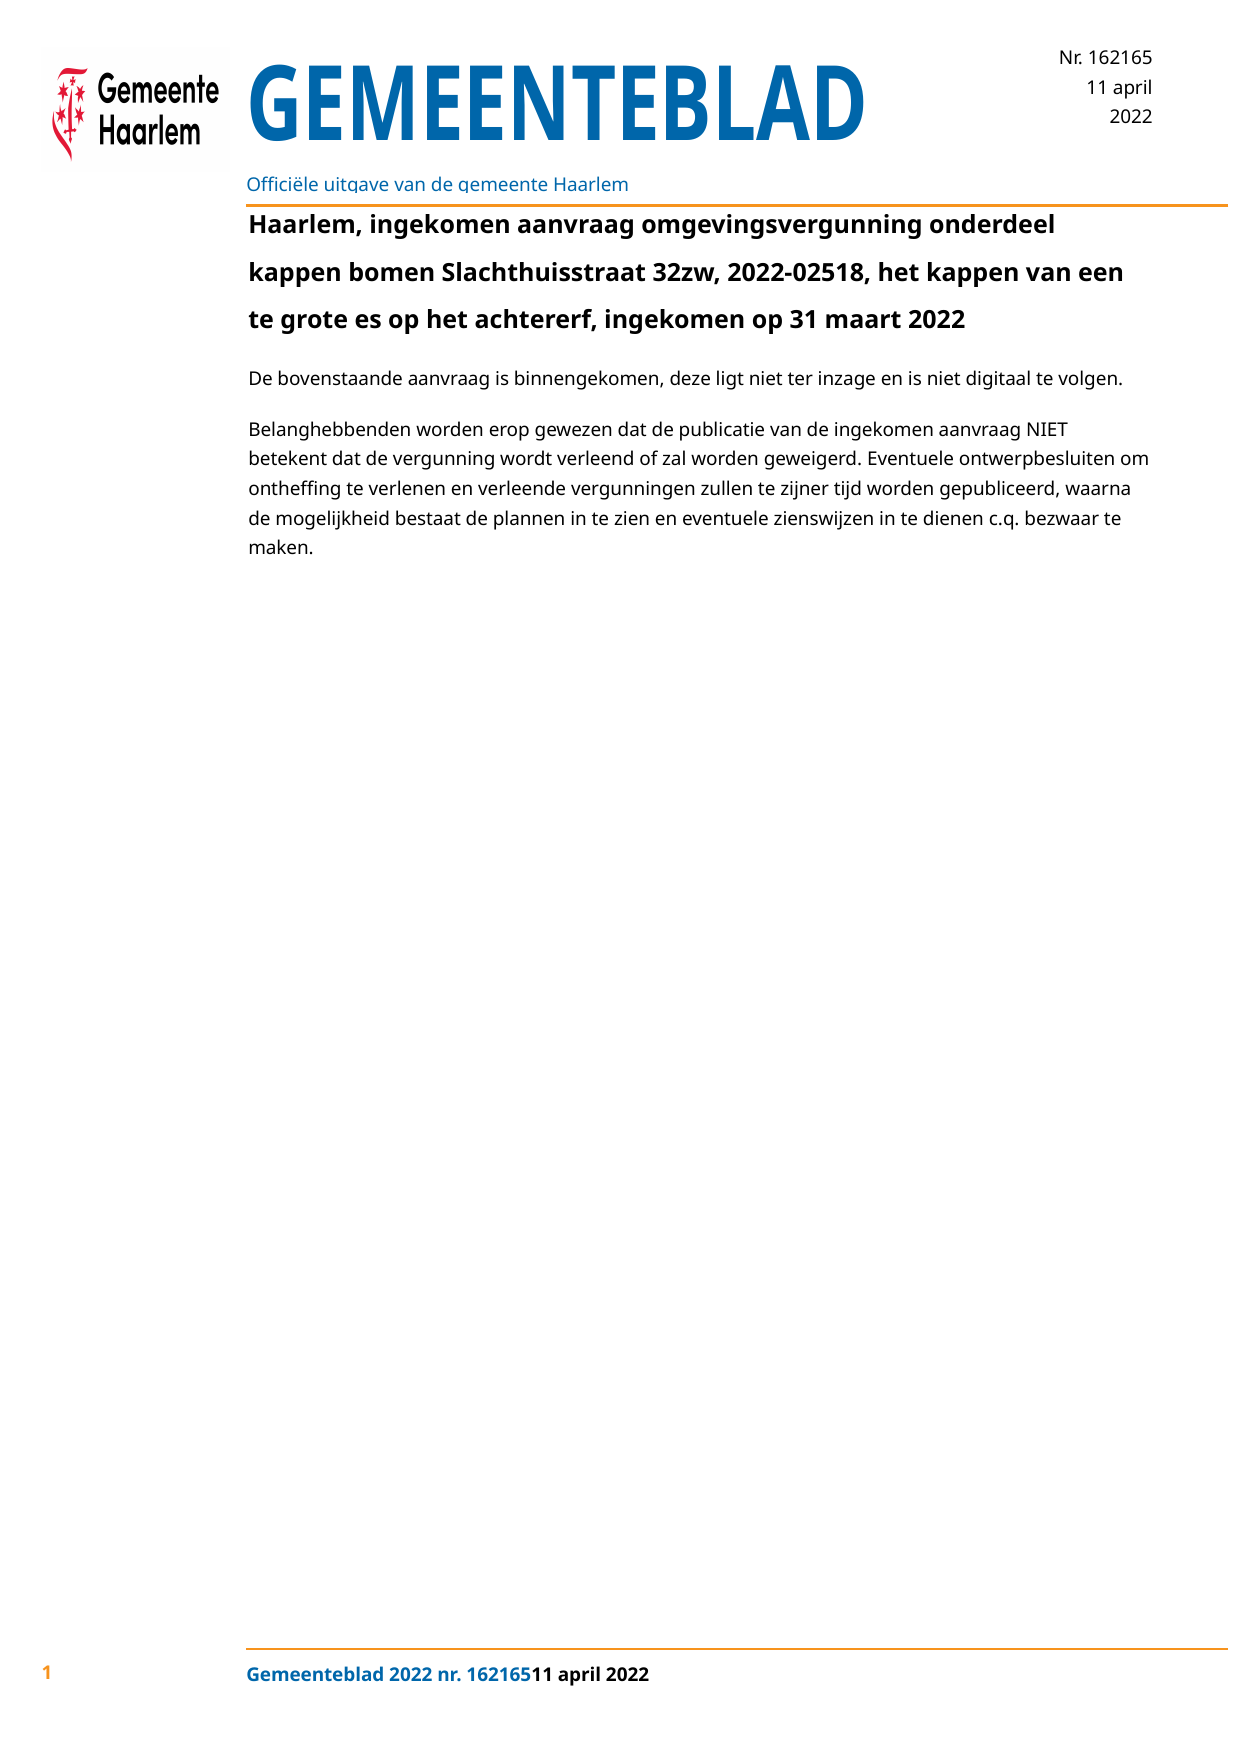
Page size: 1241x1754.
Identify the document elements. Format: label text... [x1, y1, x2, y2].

text Belanghebbenden worden erop gewezen dat de publicatie van de ingekomen aanvraag NIET betekent dat de vergunning wordt verleend of zal worden geweigerd. Eventuele ontwerpbesluiten om ontheffing te verlenen en verleende vergunningen zullen te zijner tijd worden gepubliceerd, waarna de mogelijkheid bestaat de plannen in te zien en eventuele zienswijzen in te dienen c.q. bezwaar te maken. [248, 416, 1152, 560]
text De bovenstaande aanvraag is binnengekomen, deze ligt niet ter inzage en is niet digitaal te volgen. [248, 366, 1152, 391]
picture [41, 47, 231, 172]
text Haarlem, ingekomen aanvraag omgevingsvergunning onderdeel kappen bomen Slachthuisstraat 32zw, 2022-02518, het kappen van een te grote es op het achtererf, ingekomen op 31 maart 2022 [248, 207, 1152, 336]
